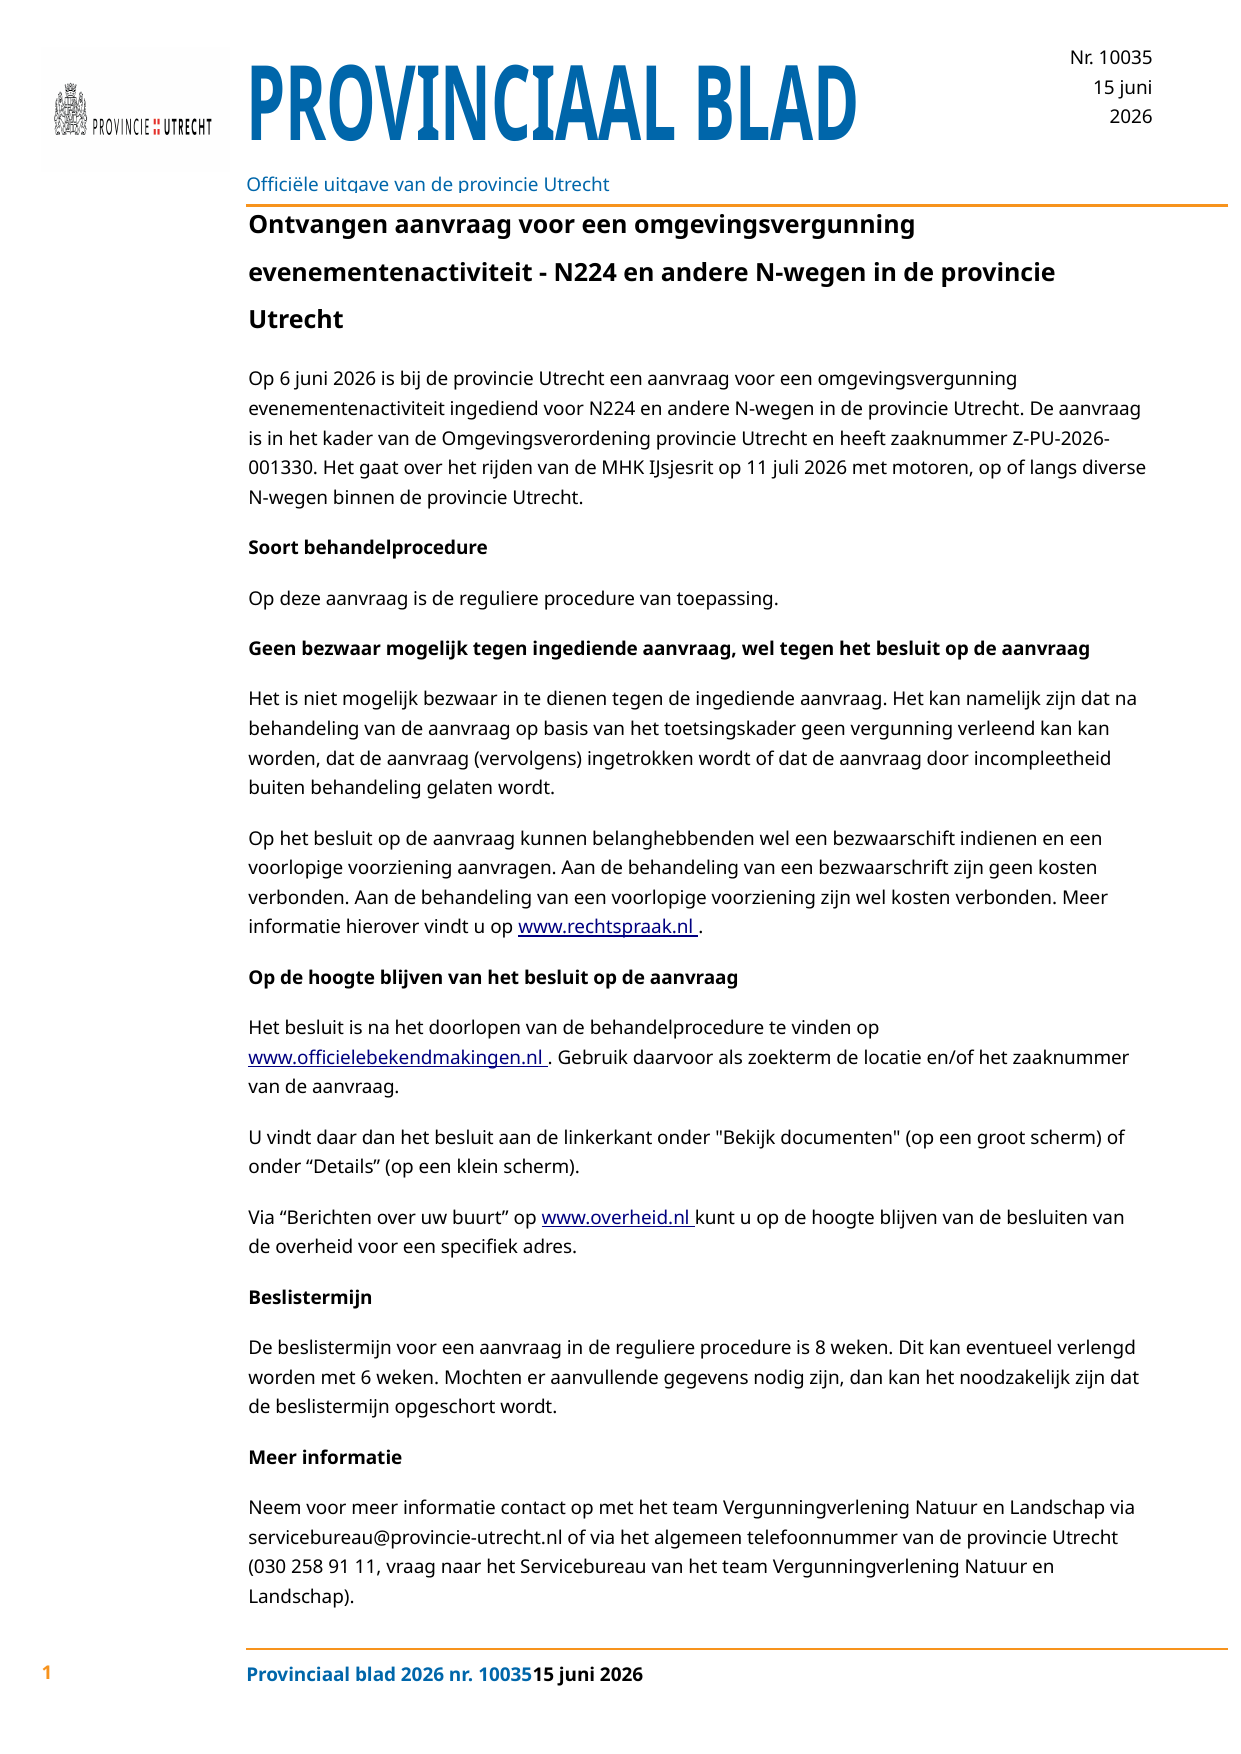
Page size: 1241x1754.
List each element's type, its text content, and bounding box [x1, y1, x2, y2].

text Via “Berichten over uw buurt” op www.overheid.nl kunt u op de hoogte blijven van de besluiten van de overheid voor een specifiek adres. [248, 1204, 1152, 1259]
text De beslistermijn voor een aanvraag in de reguliere procedure is 8 weken. Dit kan eventueel verlengd worden met 6 weken. Mochten er aanvullende gegevens nodig zijn, dan kan het noodzakelijk zijn dat de beslistermijn opgeschort wordt. [248, 1334, 1152, 1419]
text U vindt daar dan het besluit aan de linkerkant onder "Bekijk documenten" (op een groot scherm) of onder “Details” (op een klein scherm). [248, 1124, 1152, 1179]
text Neem voor meer informatie contact op met het team Vergunningverlening Natuur en Landschap via servicebureau@provincie-utrecht.nl of via het algemeen telefoonnummer van de provincie Utrecht (030 258 91 11, vraag naar het Servicebureau van het team Vergunningverlening Natuur en Landschap). [248, 1494, 1152, 1609]
text Beslistermijn [248, 1284, 1152, 1309]
text Meer informatie [248, 1444, 1152, 1469]
text Op de hoogte blijven van het besluit op de aanvraag [248, 964, 1152, 989]
text Het besluit is na het doorlopen van de behandelprocedure te vinden op www.officielebekendmakingen.nl . Gebruik daarvoor als zoekterm de locatie en/of het zaaknummer van de aanvraag. [248, 1014, 1152, 1099]
picture [41, 47, 231, 172]
text Op het besluit op de aanvraag kunnen belanghebbenden wel een bezwaarschift indienen en een voorlopige voorziening aanvragen. Aan de behandeling van een bezwaarschrift zijn geen kosten verbonden. Aan de behandeling van een voorlopige voorziening zijn wel kosten verbonden. Meer informatie hierover vindt u op www.rechtspraak.nl . [248, 825, 1152, 939]
text Ontvangen aanvraag voor een omgevingsvergunning evenementenactiviteit - N224 en andere N-wegen in de provincie Utrecht [248, 207, 1152, 336]
text Geen bezwaar mogelijk tegen ingediende aanvraag, wel tegen het besluit op de aanvraag [248, 635, 1152, 661]
text Soort behandelprocedure [248, 534, 1152, 560]
text Het is niet mogelijk bezwaar in te dienen tegen de ingediende aanvraag. Het kan namelijk zijn dat na behandeling van de aanvraag op basis van het toetsingskader geen vergunning verleend kan kan worden, dat de aanvraag (vervolgens) ingetrokken wordt of dat de aanvraag door incompleetheid buiten behandeling gelaten wordt. [248, 686, 1152, 800]
text Op deze aanvraag is de reguliere procedure van toepassing. [248, 585, 1152, 610]
text Op 6 juni 2026 is bij de provincie Utrecht een aanvraag voor een omgevingsvergunning evenementenactiviteit ingediend voor N224 en andere N-wegen in de provincie Utrecht. De aanvraag is in het kader van de Omgevingsverordening provincie Utrecht en heeft zaaknummer Z-PU-2026-001330. Het gaat over het rijden van de MHK IJsjesrit op 11 juli 2026 met motoren, op of langs diverse N-wegen binnen de provincie Utrecht. [248, 366, 1152, 509]
